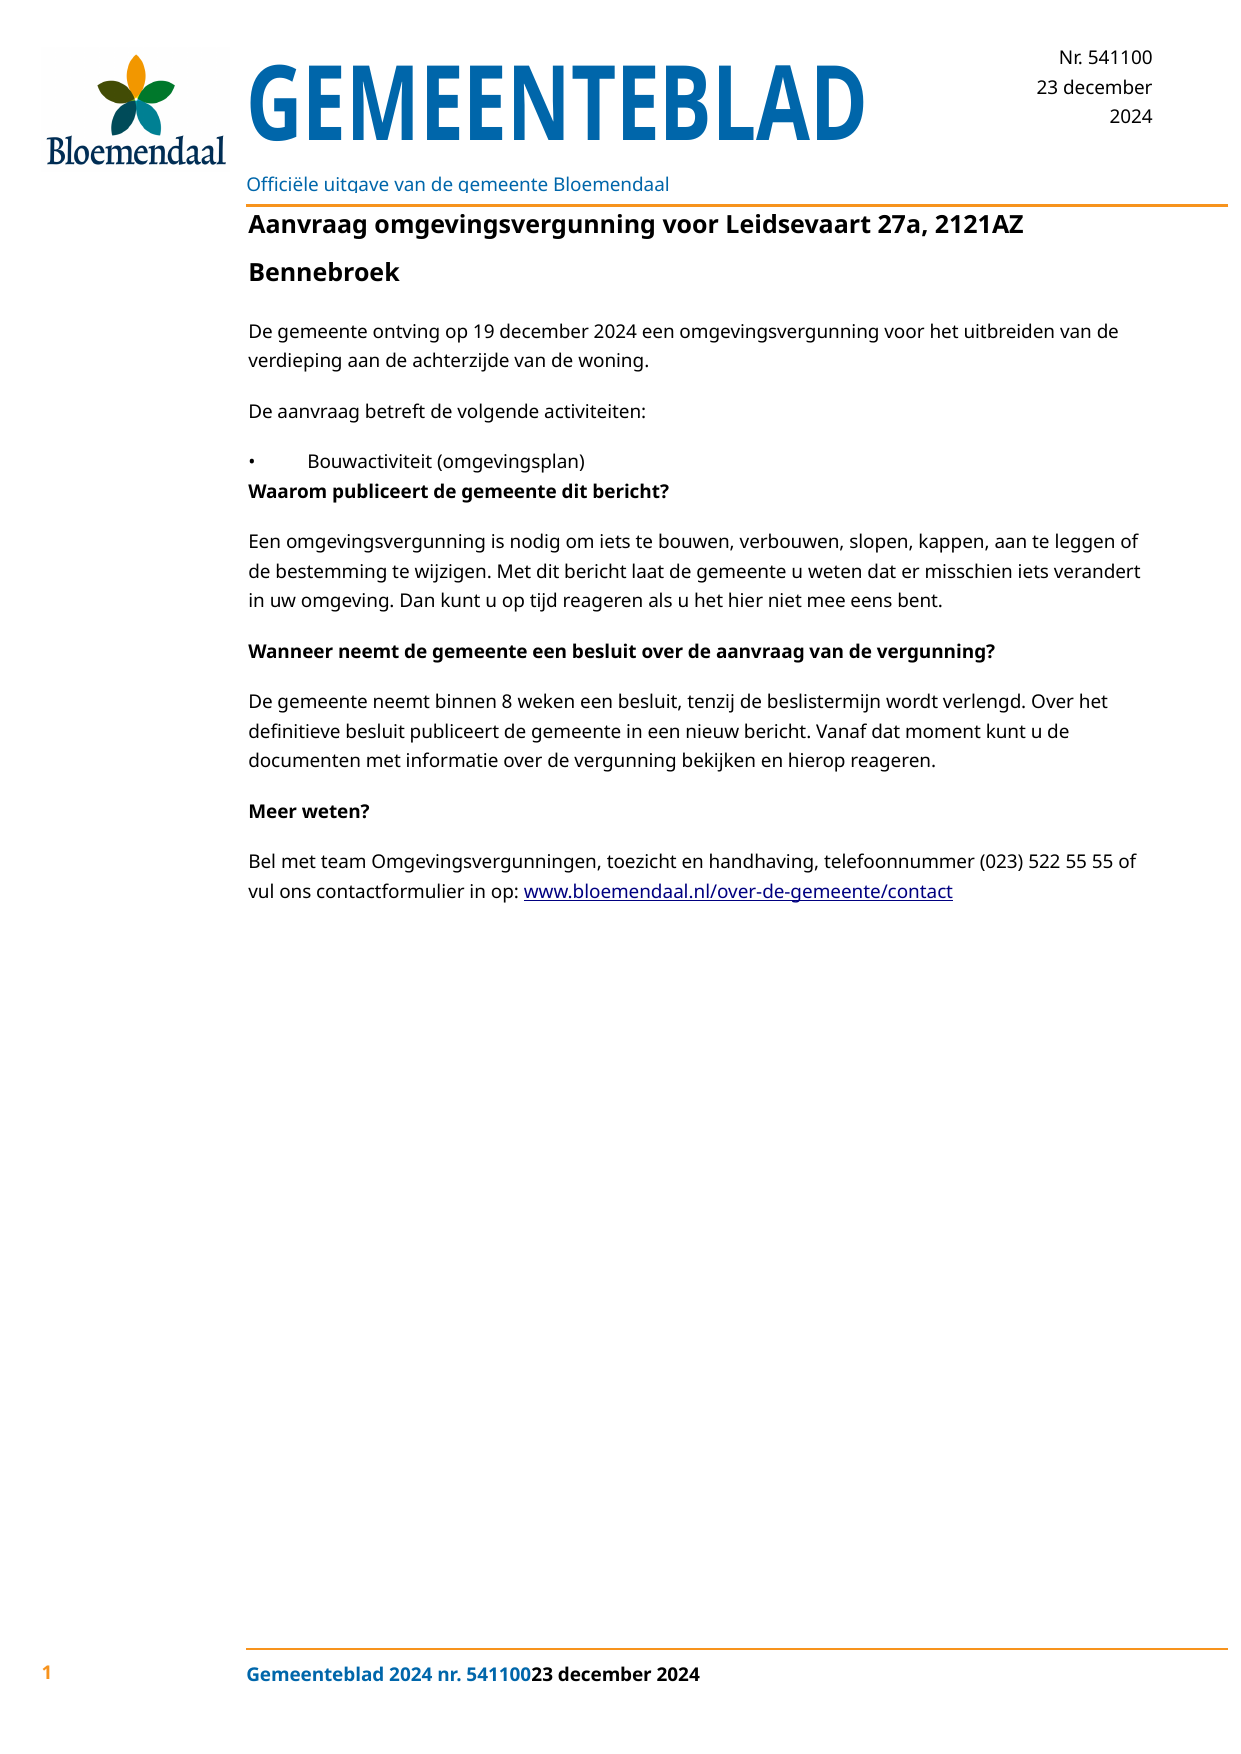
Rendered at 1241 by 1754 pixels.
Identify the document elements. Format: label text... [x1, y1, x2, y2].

text Waarom publiceert de gemeente dit bericht? [248, 478, 1152, 504]
list Bouwactiviteit (omgevingsplan) [248, 448, 1152, 474]
text Een omgevingsvergunning is nodig om iets te bouwen, verbouwen, slopen, kappen, aan te leggen of de bestemming te wijzigen. Met dit bericht laat de gemeente u weten dat er misschien iets verandert in uw omgeving. Dan kunt u op tijd reageren als u het hier niet mee eens bent. [248, 528, 1152, 613]
text Wanneer neemt de gemeente een besluit over de aanvraag van de vergunning? [248, 638, 1152, 664]
text Aanvraag omgevingsvergunning voor Leidsevaart 27a, 2121AZ Bennebroek [248, 207, 1152, 288]
picture [41, 47, 231, 172]
text De gemeente neemt binnen 8 weken een besluit, tenzij de beslistermijn wordt verlengd. Over het definitieve besluit publiceert de gemeente in een nieuw bericht. Vanaf dat moment kunt u de documenten met informatie over de vergunning bekijken en hierop reageren. [248, 688, 1152, 773]
text De aanvraag betreft de volgende activiteiten: [248, 398, 1152, 424]
text Bel met team Omgevingsvergunningen, toezicht en handhaving, telefoonnummer (023) 522 55 55 of vul ons contactformulier in op: www.bloemendaal.nl/over-de-gemeente/contact [248, 848, 1152, 904]
text Meer weten? [248, 798, 1152, 824]
text De gemeente ontving op 19 december 2024 een omgevingsvergunning voor het uitbreiden van de verdieping aan de achterzijde van de woning. [248, 318, 1152, 373]
